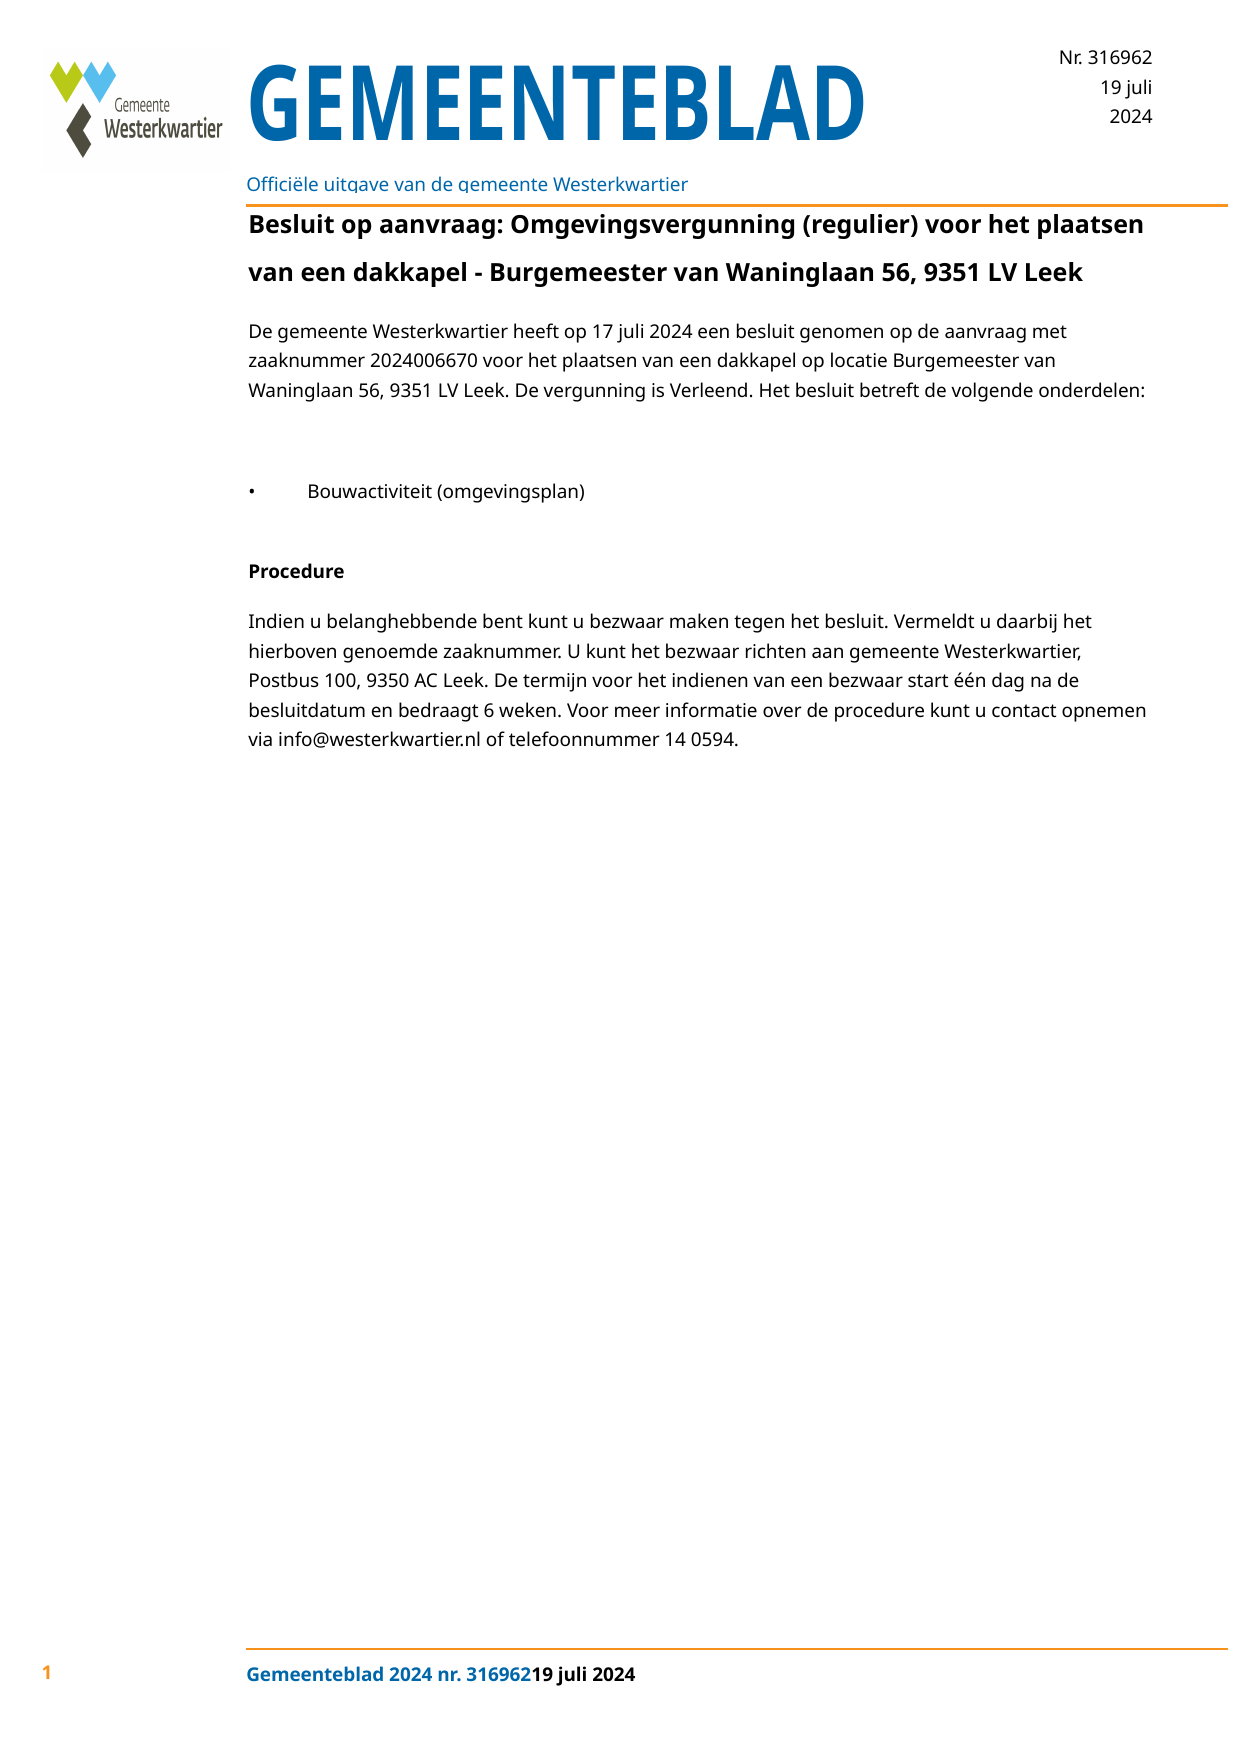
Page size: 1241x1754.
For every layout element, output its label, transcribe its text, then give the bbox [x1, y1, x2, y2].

text Indien u belanghebbende bent kunt u bezwaar maken tegen het besluit. Vermeldt u daarbij het hierboven genoemde zaaknummer. U kunt het bezwaar richten aan gemeente Westerkwartier, Postbus 100, 9350 AC Leek. De termijn voor het indienen van een bezwaar start één dag na de besluitdatum en bedraagt 6 weken. Voor meer informatie over de procedure kunt u contact opnemen via info@westerkwartier.nl of telefoonnummer 14 0594. [248, 608, 1152, 752]
text Procedure [248, 558, 1152, 584]
text Besluit op aanvraag: Omgevingsvergunning (regulier) voor het plaatsen van een dakkapel - Burgemeester van Waninglaan 56, 9351 LV Leek [248, 207, 1152, 288]
list Bouwactiviteit (omgevingsplan) [248, 478, 1152, 504]
picture [41, 47, 231, 172]
text De gemeente Westerkwartier heeft op 17 juli 2024 een besluit genomen op de aanvraag met zaaknummer 2024006670 voor het plaatsen van een dakkapel op locatie Burgemeester van Waninglaan 56, 9351 LV Leek. De vergunning is Verleend. Het besluit betreft de volgende onderdelen: [248, 318, 1152, 403]
